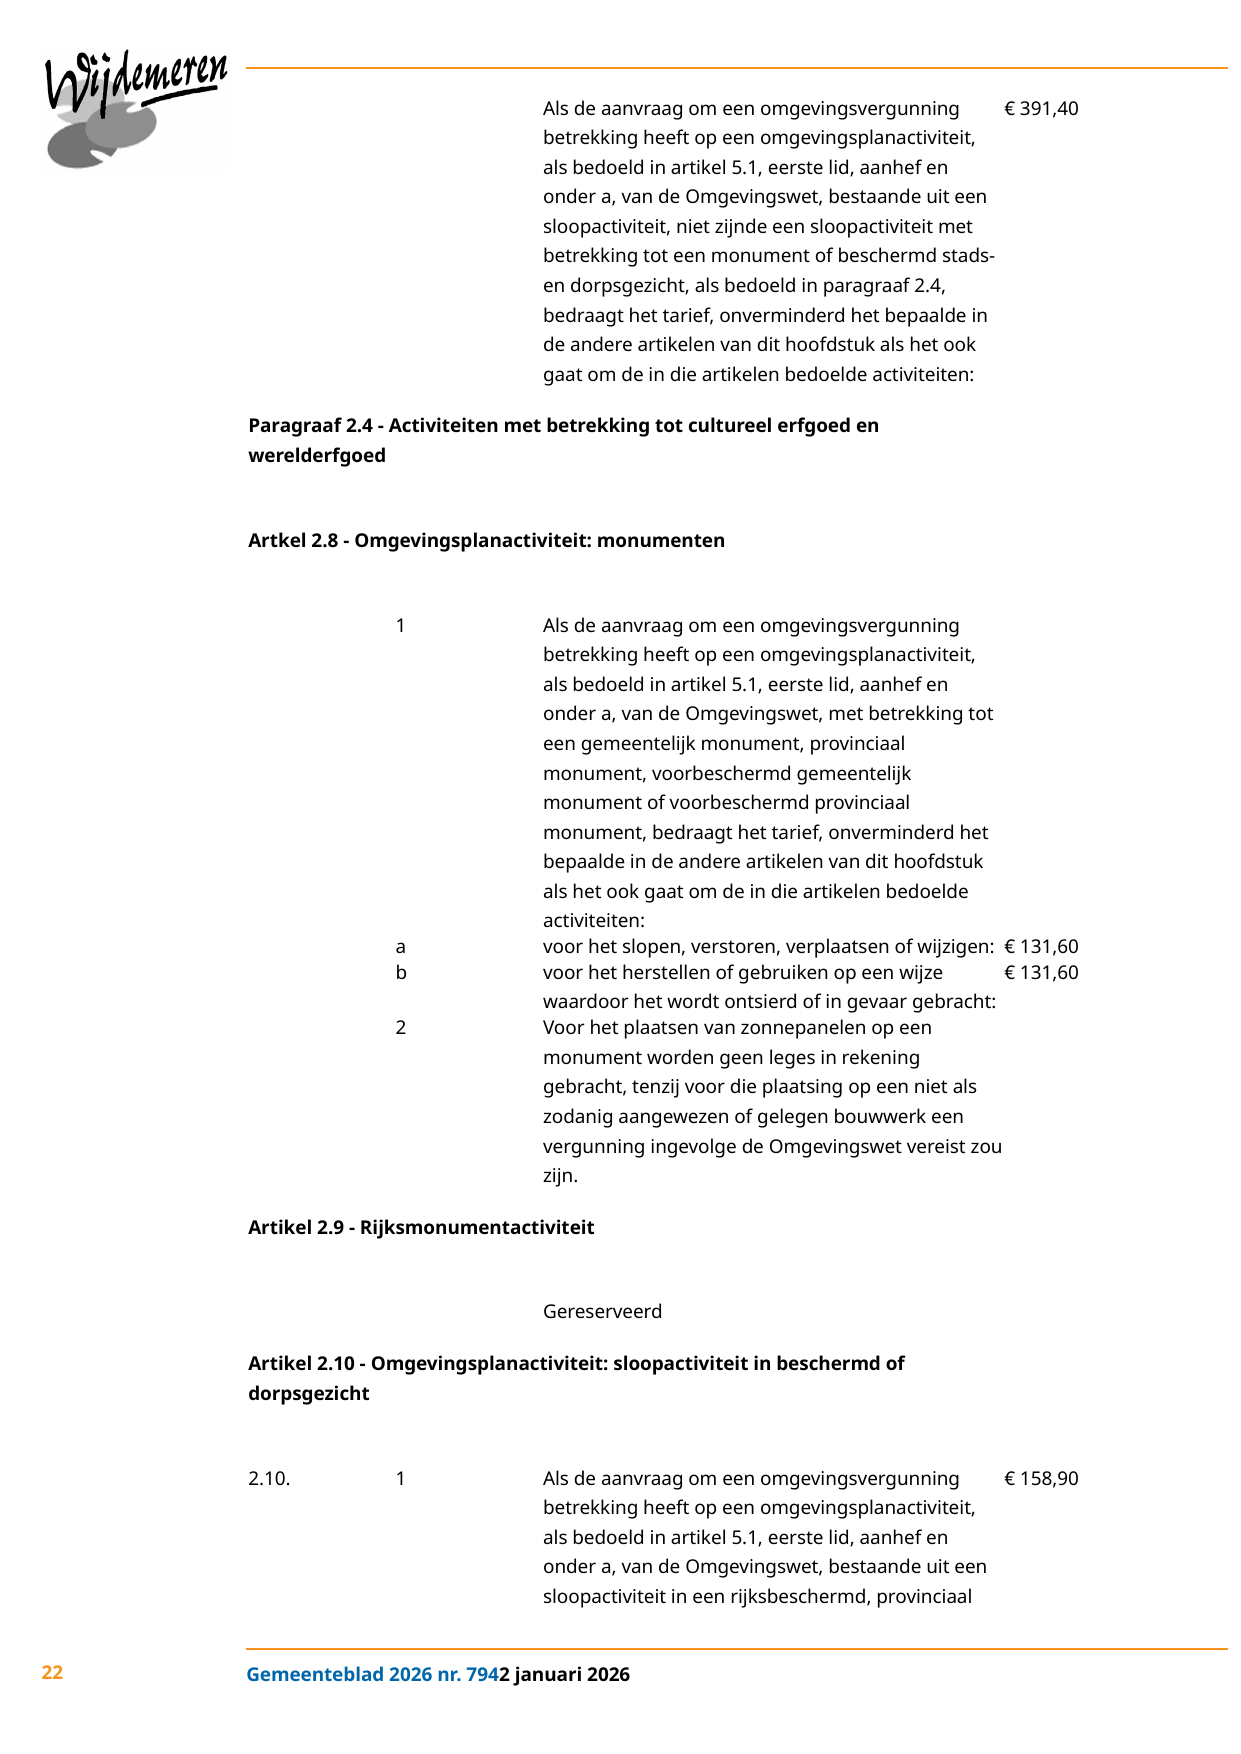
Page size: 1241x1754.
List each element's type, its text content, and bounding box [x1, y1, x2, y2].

table_cell Voor het plaatsen van zonnepanelen op een monument worden geen leges in rekening gebracht, tenzij voor die plaatsing op een niet als zodanig aangewezen of gelegen bouwwerk een vergunning ingevolge de Omgevingswet vereist zou zijn. [543, 1015, 1004, 1188]
table_cell € 131,60 [1004, 934, 1152, 959]
table_cell € 131,60 [1004, 959, 1152, 1014]
table_cell Gereserveerd [543, 1299, 1004, 1324]
table_cell [395, 1325, 543, 1350]
table_cell [1004, 612, 1152, 933]
table_cell Artikel 2.10 - Omgevingsplanactiviteit: sloopactiviteit in beschermd of dorpsgezicht [248, 1350, 1004, 1465]
table_cell Als de aanvraag om een omgevingsvergunning betrekking heeft op een omgevingsplanactiviteit, als bedoeld in artikel 5.1, eerste lid, aanhef en onder a, van de Omgevingswet, bestaande uit een sloopactiviteit in een rijksbeschermd, provinciaal [543, 1465, 1004, 1609]
table_cell 1 [395, 1465, 543, 1609]
table_cell [395, 387, 543, 412]
table_cell Artikel 2.9 - Rijksmonumentactiviteit [248, 1214, 1004, 1299]
table_cell [1004, 527, 1152, 612]
table_cell [1004, 413, 1152, 527]
table_cell [248, 1015, 395, 1188]
table_cell b [395, 959, 543, 1014]
table_cell [248, 387, 395, 412]
table_cell [543, 1188, 1004, 1214]
picture [41, 47, 231, 172]
table_cell [248, 1188, 395, 1214]
table_cell a [395, 934, 543, 959]
table_cell 1 [395, 612, 543, 933]
table_cell € 391,40 [1004, 95, 1152, 387]
table_cell [248, 934, 395, 959]
table_cell voor het slopen, verstoren, verplaatsen of wijzigen: [543, 934, 1004, 959]
table_cell [1004, 1015, 1152, 1188]
table_cell [1004, 387, 1152, 412]
table_cell [1004, 1350, 1152, 1465]
table_cell 2 [395, 1015, 543, 1188]
table_cell [1004, 1188, 1152, 1214]
table_cell [1004, 1214, 1152, 1299]
table_cell € 158,90 [1004, 1465, 1152, 1609]
table_cell [395, 1299, 543, 1324]
table_cell voor het herstellen of gebruiken op een wijze waardoor het wordt ontsierd of in gevaar gebracht: [543, 959, 1004, 1014]
table_cell 2.10. [248, 1465, 395, 1609]
table_cell Als de aanvraag om een omgevingsvergunning betrekking heeft op een omgevingsplanactiviteit, als bedoeld in artikel 5.1, eerste lid, aanhef en onder a, van de Omgevingswet, bestaande uit een sloopactiviteit, niet zijnde een sloopactiviteit met betrekking tot een monument of beschermd stads- en dorpsgezicht, als bedoeld in paragraaf 2.4, bedraagt het tarief, onverminderd het bepaalde in de andere artikelen van dit hoofdstuk als het ook gaat om de in die artikelen bedoelde activiteiten: [543, 95, 1004, 387]
table_cell [248, 95, 395, 387]
table_cell [248, 1325, 395, 1350]
table_cell [248, 959, 395, 1014]
table_cell [543, 387, 1004, 412]
table_cell [543, 1325, 1004, 1350]
table_cell [1004, 1325, 1152, 1350]
table_cell [395, 95, 543, 387]
table_cell Paragraaf 2.4 - Activiteiten met betrekking tot cultureel erfgoed en werelderfgoed [248, 413, 1004, 527]
table_cell [248, 612, 395, 933]
table_cell [1004, 1299, 1152, 1324]
table_cell [248, 1299, 395, 1324]
table_cell Als de aanvraag om een omgevingsvergunning betrekking heeft op een omgevingsplanactiviteit, als bedoeld in artikel 5.1, eerste lid, aanhef en onder a, van de Omgevingswet, met betrekking tot een gemeentelijk monument, provinciaal monument, voorbeschermd gemeentelijk monument of voorbeschermd provinciaal monument, bedraagt het tarief, onverminderd het bepaalde in de andere artikelen van dit hoofdstuk als het ook gaat om de in die artikelen bedoelde activiteiten: [543, 612, 1004, 933]
table_cell Artkel 2.8 - Omgevingsplanactiviteit: monumenten [248, 527, 1004, 612]
table_cell [395, 1188, 543, 1214]
